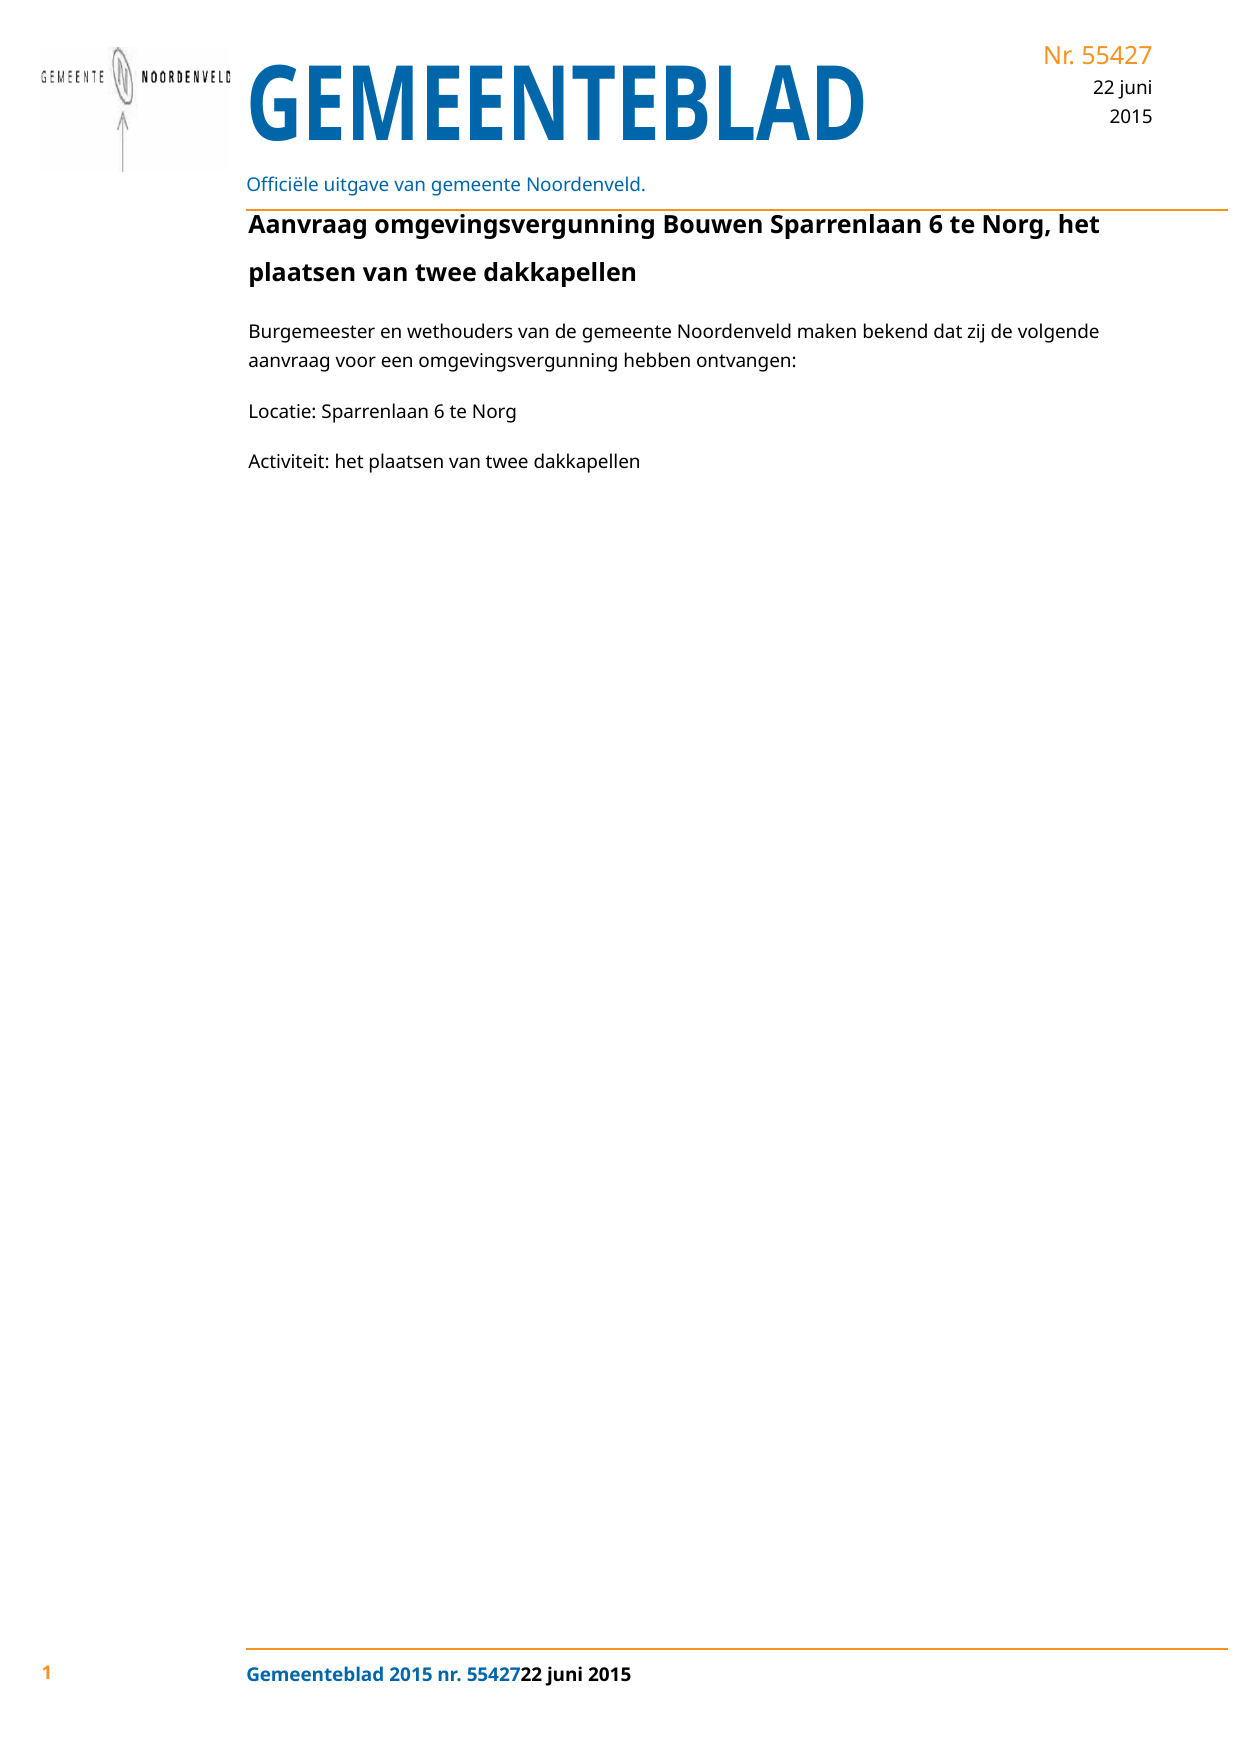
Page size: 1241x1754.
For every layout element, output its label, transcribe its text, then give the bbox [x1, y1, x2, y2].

text Aanvraag omgevingsvergunning Bouwen Sparrenlaan 6 te Norg, het plaatsen van twee dakkapellen [248, 211, 1152, 288]
picture [41, 47, 231, 172]
text Burgemeester en wethouders van de gemeente Noordenveld maken bekend dat zij de volgende aanvraag voor een omgevingsvergunning hebben ontvangen: [248, 318, 1152, 373]
text Activiteit: het plaatsen van twee dakkapellen [248, 448, 1152, 474]
text Locatie: Sparrenlaan 6 te Norg [248, 398, 1152, 424]
